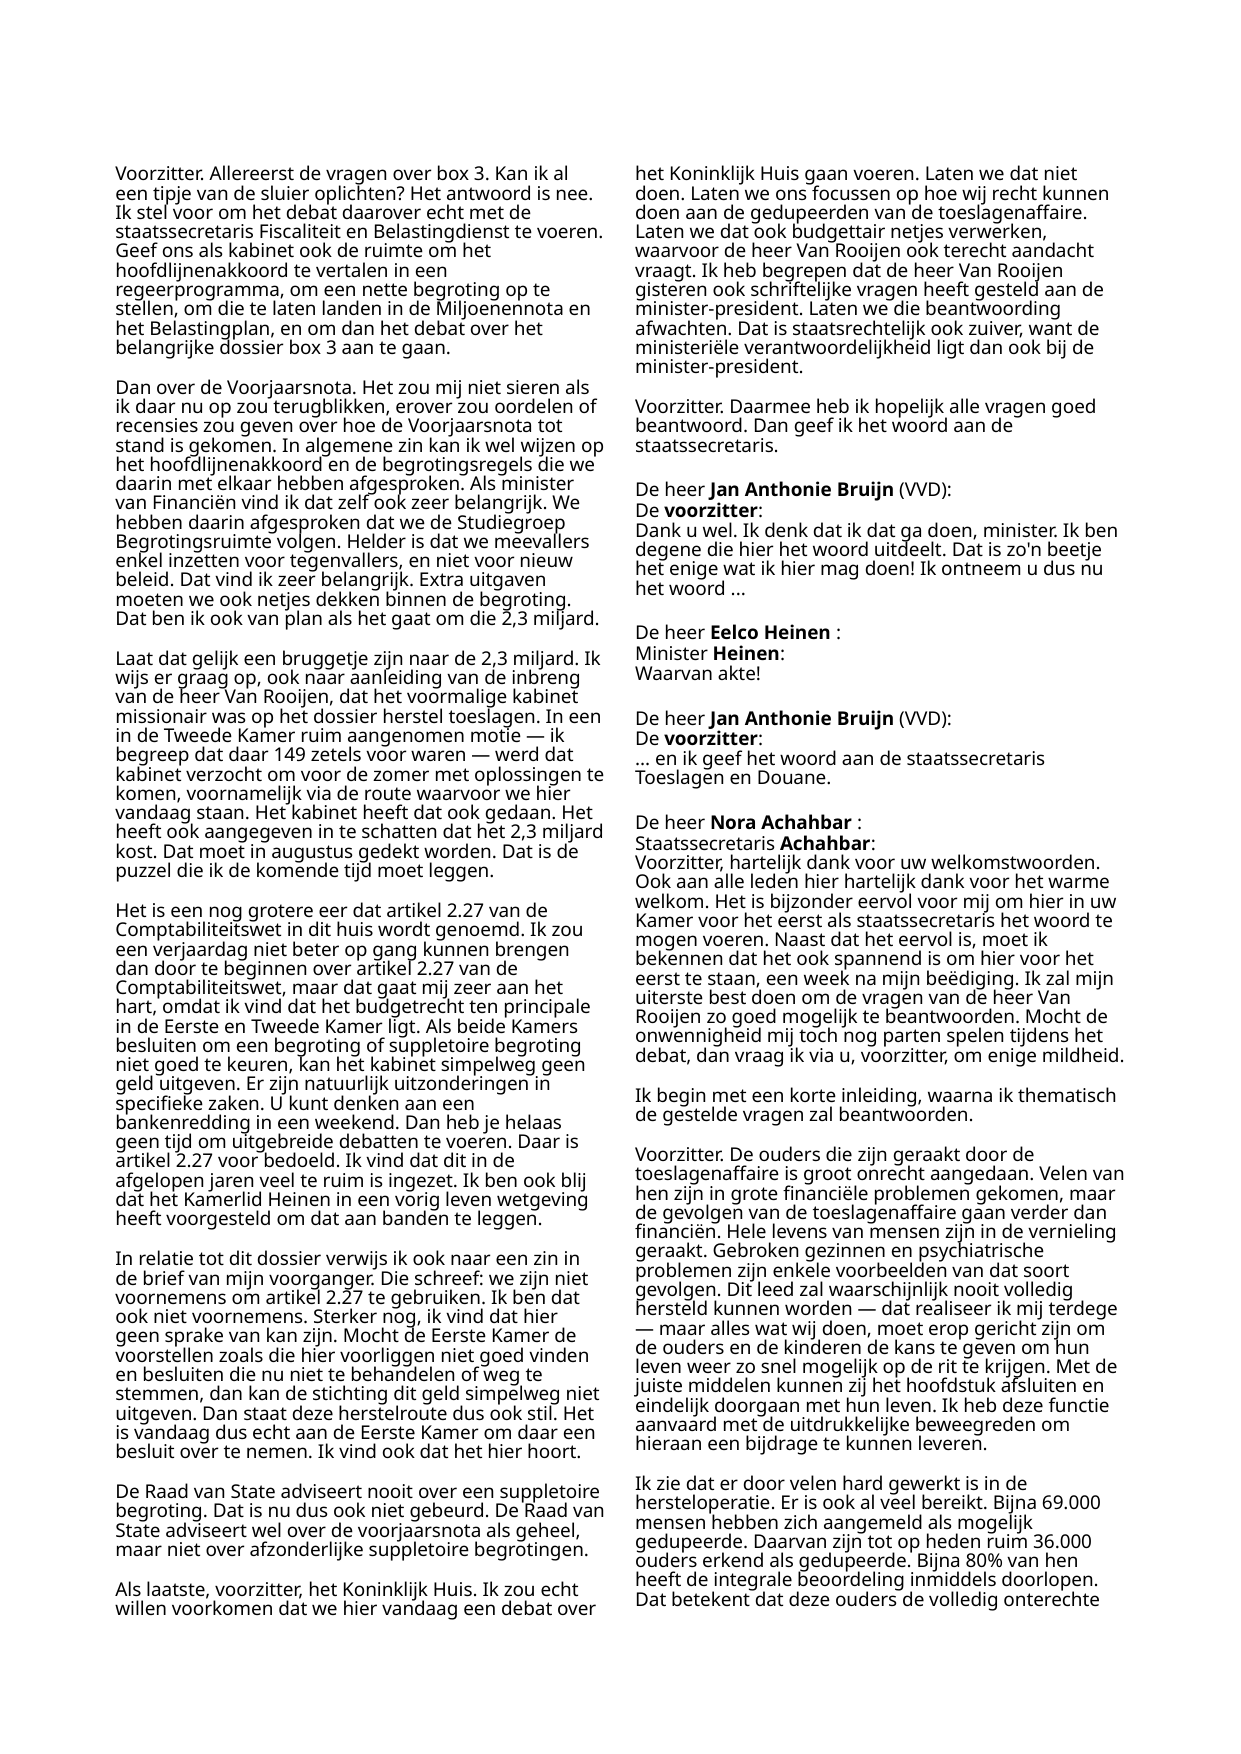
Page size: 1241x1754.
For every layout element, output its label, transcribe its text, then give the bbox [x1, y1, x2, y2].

text Staatssecretaris Achahbar: [635, 835, 1125, 854]
text De heer Eelco Heinen : [635, 619, 1125, 645]
text Laat dat gelijk een bruggetje zijn naar de 2,3 miljard. Ik wijs er graag op, ook naar aanleiding van de inbreng van de heer Van Rooijen, dat het voormalige kabinet missionair was op het dossier herstel toeslagen. In een in de Tweede Kamer ruim aangenomen motie — ik begreep dat daar 149 zetels voor waren — werd dat kabinet verzocht om voor de zomer met oplossingen te komen, voornamelijk via de route waarvoor we hier vandaag staan. Het kabinet heeft dat ook gedaan. Het heeft ook aangegeven in te schatten dat het 2,3 miljard kost. Dat moet in augustus gedekt worden. Dat is de puzzel die ik de komende tijd moet leggen. [115, 650, 605, 881]
text Waarvan akte! [635, 664, 1125, 684]
text Het is een nog grotere eer dat artikel 2.27 van de Comptabiliteitswet in dit huis wordt genoemd. Ik zou een verjaardag niet beter op gang kunnen brengen dan door te beginnen over artikel 2.27 van de Comptabiliteitswet, maar dat gaat mij zeer aan het hart, omdat ik vind dat het budgetrecht ten principale in de Eerste en Tweede Kamer ligt. Als beide Kamers besluiten om een begroting of suppletoire begroting niet goed te keuren, kan het kabinet simpelweg geen geld uitgeven. Er zijn natuurlijk uitzonderingen in specifieke zaken. U kunt denken aan een bankenredding in een weekend. Dan heb je helaas geen tijd om uitgebreide debatten te voeren. Daar is artikel 2.27 voor bedoeld. Ik vind dat dit in de afgelopen jaren veel te ruim is ingezet. Ik ben ook blij dat het Kamerlid Heinen in een vorig leven wetgeving heeft voorgesteld om dat aan banden te leggen. [115, 902, 605, 1229]
text Dan over de Voorjaarsnota. Het zou mij niet sieren als ik daar nu op zou terugblikken, erover zou oordelen of recensies zou geven over hoe de Voorjaarsnota tot stand is gekomen. In algemene zin kan ik wel wijzen op het hoofdlijnenakkoord en de begrotingsregels die we daarin met elkaar hebben afgesproken. Als minister van Financiën vind ik dat zelf ook zeer belangrijk. We hebben daarin afgesproken dat we de Studiegroep Begrotingsruimte volgen. Helder is dat we meevallers enkel inzetten voor tegenvallers, en niet voor nieuw beleid. Dat vind ik zeer belangrijk. Extra uitgaven moeten we ook netjes dekken binnen de begroting. Dat ben ik ook van plan als het gaat om die 2,3 miljard. [115, 379, 605, 629]
text De heer Jan Anthonie Bruijn (VVD): [635, 705, 1125, 730]
text Voorzitter. De ouders die zijn geraakt door de toeslagenaffaire is groot onrecht aangedaan. Velen van hen zijn in grote financiële problemen gekomen, maar de gevolgen van de toeslagenaffaire gaan verder dan financiën. Hele levens van mensen zijn in de vernieling geraakt. Gebroken gezinnen en psychiatrische problemen zijn enkele voorbeelden van dat soort gevolgen. Dit leed zal waarschijnlijk nooit volledig hersteld kunnen worden — dat realiseer ik mij terdege — maar alles wat wij doen, moet erop gericht zijn om de ouders en de kinderen de kans te geven om hun leven weer zo snel mogelijk op de rit te krijgen. Met de juiste middelen kunnen zij het hoofdstuk afsluiten en eindelijk doorgaan met hun leven. Ik heb deze functie aanvaard met de uitdrukkelijke beweegreden om hieraan een bijdrage te kunnen leveren. [635, 1146, 1125, 1454]
text De voorzitter: [635, 502, 1125, 522]
text ... en ik geef het woord aan de staatssecretaris Toeslagen en Douane. [635, 750, 1125, 788]
text Dank u wel. Ik denk dat ik dat ga doen, minister. Ik ben degene die hier het woord uitdeelt. Dat is zo'n beetje het enige wat ik hier mag doen! Ik ontneem u dus nu het woord ... [635, 522, 1125, 599]
text De heer Nora Achahbar : [635, 809, 1125, 835]
text Als laatste, voorzitter, het Koninklijk Huis. Ik zou echt willen voorkomen dat we hier vandaag een debat over [115, 1581, 605, 1619]
text De voorzitter: [635, 730, 1125, 750]
text Voorzitter. Daarmee heb ik hopelijk alle vragen goed beantwoord. Dan geef ik het woord aan de staatssecretaris. [635, 398, 1125, 456]
text De heer Jan Anthonie Bruijn (VVD): [635, 477, 1125, 502]
text Voorzitter, hartelijk dank voor uw welkomstwoorden. Ook aan alle leden hier hartelijk dank voor het warme welkom. Het is bijzonder eervol voor mij om hier in uw Kamer voor het eerst als staatssecretaris het woord te mogen voeren. Naast dat het eervol is, moet ik bekennen dat het ook spannend is om hier voor het eerst te staan, een week na mijn beëdiging. Ik zal mijn uiterste best doen om de vragen van de heer Van Rooijen zo goed mogelijk te beantwoorden. Mocht de onwennigheid mij toch nog parten spelen tijdens het debat, dan vraag ik via u, voorzitter, om enige mildheid. [635, 854, 1125, 1066]
text Minister Heinen: [635, 645, 1125, 664]
text Ik zie dat er door velen hard gewerkt is in de hersteloperatie. Er is ook al veel bereikt. Bijna 69.000 mensen hebben zich aangemeld als mogelijk gedupeerde. Daarvan zijn tot op heden ruim 36.000 ouders erkend als gedupeerde. Bijna 80% van hen heeft de integrale beoordeling inmiddels doorlopen. Dat betekent dat deze ouders de volledig onterechte [635, 1475, 1125, 1610]
text De Raad van State adviseert nooit over een suppletoire begroting. Dat is nu dus ook niet gebeurd. De Raad van State adviseert wel over de voorjaarsnota als geheel, maar niet over afzonderlijke suppletoire begrotingen. [115, 1483, 605, 1560]
text het Koninklijk Huis gaan voeren. Laten we dat niet doen. Laten we ons focussen op hoe wij recht kunnen doen aan de gedupeerden van de toeslagenaffaire. Laten we dat ook budgettair netjes verwerken, waarvoor de heer Van Rooijen ook terecht aandacht vraagt. Ik heb begrepen dat de heer Van Rooijen gisteren ook schriftelijke vragen heeft gesteld aan de minister-president. Laten we die beantwoording afwachten. Dat is staatsrechtelijk ook zuiver, want de ministeriële verantwoordelijkheid ligt dan ook bij de minister-president. [635, 165, 1125, 377]
text Ik begin met een korte inleiding, waarna ik thematisch de gestelde vragen zal beantwoorden. [635, 1087, 1125, 1125]
text Voorzitter. Allereerst de vragen over box 3. Kan ik al een tipje van de sluier oplichten? Het antwoord is nee. Ik stel voor om het debat daarover echt met de staatssecretaris Fiscaliteit en Belastingdienst te voeren. Geef ons als kabinet ook de ruimte om het hoofdlijnenakkoord te vertalen in een regeerprogramma, om een nette begroting op te stellen, om die te laten landen in de Miljoenennota en het Belastingplan, en om dan het debat over het belangrijke dossier box 3 aan te gaan. [115, 165, 605, 358]
text In relatie tot dit dossier verwijs ik ook naar een zin in de brief van mijn voorganger. Die schreef: we zijn niet voornemens om artikel 2.27 te gebruiken. Ik ben dat ook niet voornemens. Sterker nog, ik vind dat hier geen sprake van kan zijn. Mocht de Eerste Kamer de voorstellen zoals die hier voorliggen niet goed vinden en besluiten die nu niet te behandelen of weg te stemmen, dan kan de stichting dit geld simpelweg niet uitgeven. Dan staat deze herstelroute dus ook stil. Het is vandaag dus echt aan de Eerste Kamer om daar een besluit over te nemen. Ik vind ook dat het hier hoort. [115, 1250, 605, 1462]
